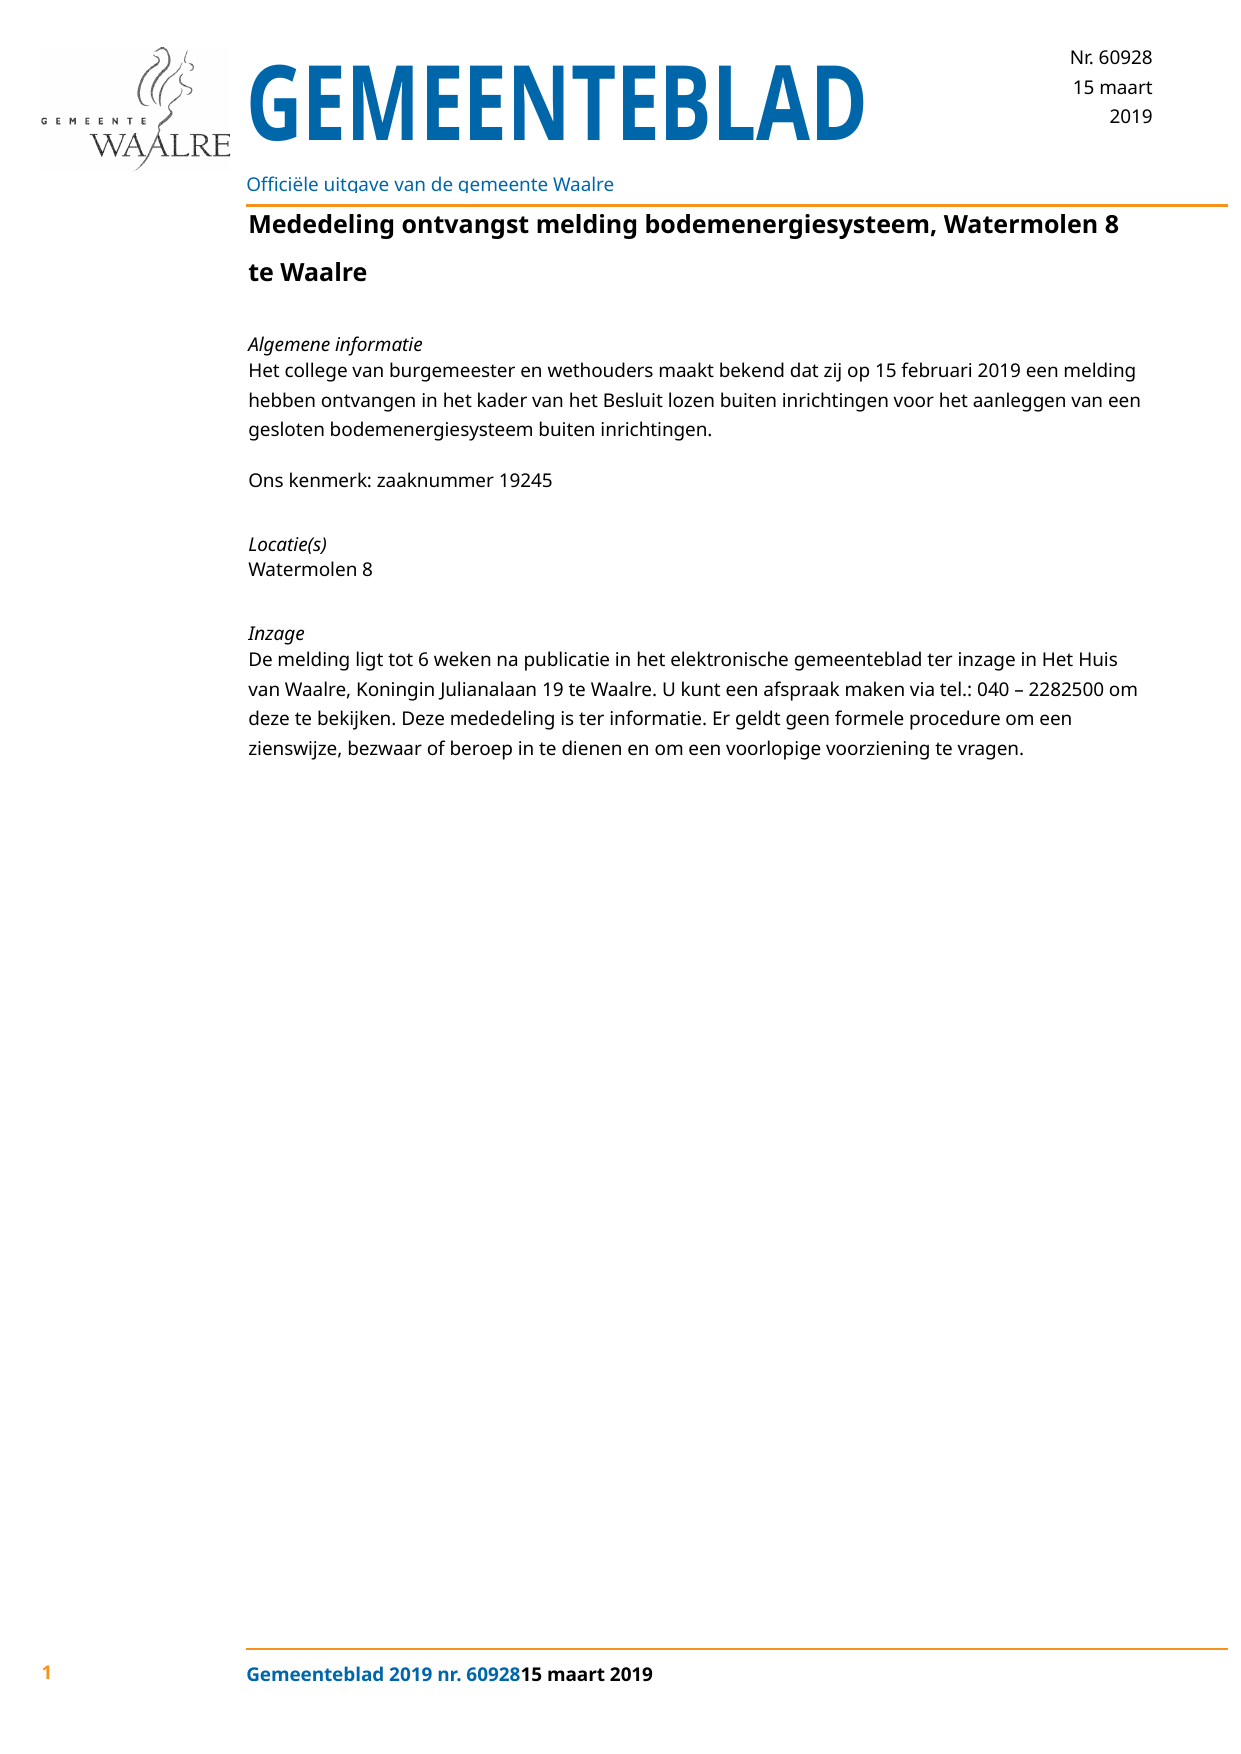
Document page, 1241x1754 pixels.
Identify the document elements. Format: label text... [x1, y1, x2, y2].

text Locatie(s) [248, 531, 1152, 556]
picture [41, 47, 231, 172]
text De melding ligt tot 6 weken na publicatie in het elektronische gemeenteblad ter inzage in Het Huis van Waalre, Koningin Julianalaan 19 te Waalre. U kunt een afspraak maken via tel.: 040 – 2282500 om deze te bekijken. Deze mededeling is ter informatie. Er geldt geen formele procedure om een zienswijze, bezwaar of beroep in te dienen en om een voorlopige voorziening te vragen. [248, 646, 1152, 761]
text Watermolen 8 [248, 556, 1152, 582]
text Inzage [248, 620, 1152, 646]
text Mededeling ontvangst melding bodemenergiesysteem, Watermolen 8 te Waalre [248, 207, 1152, 288]
text Ons kenmerk: zaaknummer 19245 [248, 467, 1152, 492]
text Algemene informatie [248, 331, 1152, 357]
text Het college van burgemeester en wethouders maakt bekend dat zij op 15 februari 2019 een melding hebben ontvangen in het kader van het Besluit lozen buiten inrichtingen voor het aanleggen van een gesloten bodemenergiesysteem buiten inrichtingen. [248, 357, 1152, 442]
